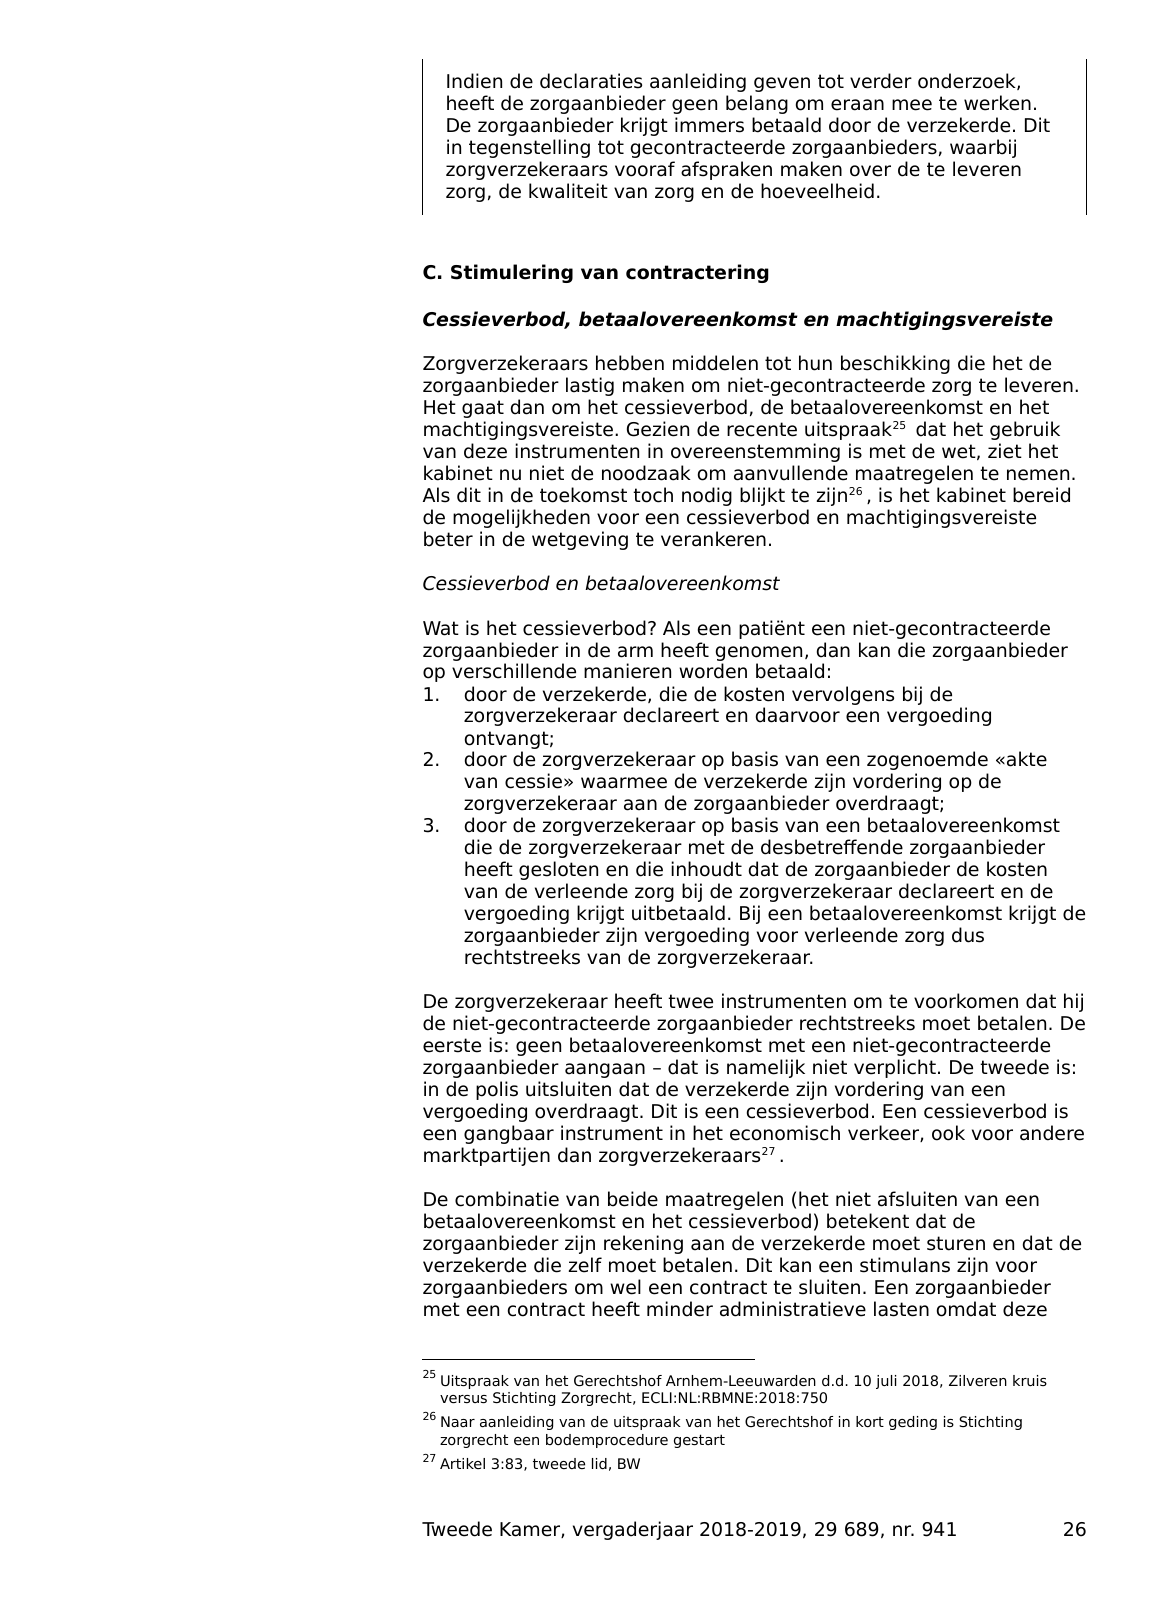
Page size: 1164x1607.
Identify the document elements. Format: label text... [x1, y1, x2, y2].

subtitle Cessieverbod, betaalovereenkomst en machtigingsvereiste [422, 309, 1087, 331]
text 3. door de zorgverzekeraar op basis van een betaalovereenkomst die de zorgverzekeraar met de desbetreffende zorgaanbieder heeft gesloten en die inhoudt dat de zorgaanbieder de kosten van de verleende zorg bij de zorgverzekeraar declareert en de vergoeding krijgt uitbetaald. Bij een betaalovereenkomst krijgt de zorgaanbieder zijn vergoeding voor verleende zorg dus rechtstreeks van de zorgverzekeraar. [422, 815, 1087, 969]
text De combinatie van beide maatregelen (het niet afsluiten van een betaalovereenkomst en het cessieverbod) betekent dat de zorgaanbieder zijn rekening aan de verzekerde moet sturen en dat de verzekerde die zelf moet betalen. Dit kan een stimulans zijn voor zorgaanbieders om wel een contract te sluiten. Een zorgaanbieder met een contract heeft minder administratieve lasten omdat deze [422, 1189, 1087, 1321]
text De zorgverzekeraar heeft twee instrumenten om te voorkomen dat hij de niet-gecontracteerde zorgaanbieder rechtstreeks moet betalen. De eerste is: geen betaalovereenkomst met een niet-gecontracteerde zorgaanbieder aangaan – dat is namelijk niet verplicht. De tweede is: in de polis uitsluiten dat de verzekerde zijn vordering van een vergoeding overdraagt. Dit is een cessieverbod. Een cessieverbod is een gangbaar instrument in het economisch verkeer, ook voor andere marktpartijen dan zorgverzekeraars. [422, 991, 1087, 1167]
text 2. door de zorgverzekeraar op basis van een zogenoemde «akte van cessie» waarmee de verzekerde zijn vordering op de zorgverzekeraar aan de zorgaanbieder overdraagt; [422, 749, 1087, 815]
text Zorgverzekeraars hebben middelen tot hun beschikking die het de zorgaanbieder lastig maken om niet-gecontracteerde zorg te leveren. Het gaat dan om het cessieverbod, de betaalovereenkomst en het machtigingsvereiste. Gezien de recente uitspraak dat het gebruik van deze instrumenten in overeenstemming is met de wet, ziet het kabinet nu niet de noodzaak om aanvullende maatregelen te nemen. Als dit in de toekomst toch nodig blijkt te zijn, is het kabinet bereid de mogelijkheden voor een cessieverbod en machtigingsvereiste beter in de wetgeving te verankeren. [422, 353, 1087, 551]
text 1. door de verzekerde, die de kosten vervolgens bij de zorgverzekeraar declareert en daarvoor een vergoeding ontvangt; [422, 683, 1087, 749]
text Naar aanleiding van de uitspraak van het Gerechtshof in kort geding is Stichting zorgrecht een bodemprocedure gestart [422, 1410, 1087, 1449]
text Wat is het cessieverbod? Als een patiënt een niet-gecontracteerde zorgaanbieder in de arm heeft genomen, dan kan die zorgaanbieder op verschillende manieren worden betaald: [422, 617, 1087, 683]
text Uitspraak van het Gerechtshof Arnhem-Leeuwarden d.d. 10 juli 2018, Zilveren kruis versus Stichting Zorgrecht, ECLI:NL:RBMNE:2018:750 [422, 1368, 1087, 1407]
subtitle C. Stimulering van contractering [422, 262, 1087, 284]
text Artikel 3:83, tweede lid, BW [422, 1452, 1087, 1474]
subtitle Cessieverbod en betaalovereenkomst [422, 573, 1087, 595]
table_header Indien de declaraties aanleiding geven tot verder onderzoek, heeft de zorgaanbieder geen belang om eraan mee te werken. De zorgaanbieder krijgt immers betaald door de verzekerde. Dit in tegenstelling tot gecontracteerde zorgaanbieders, waarbij zorgverzekeraars vooraf afspraken maken over de te leveren zorg, de kwaliteit van zorg en de hoeveelheid. [423, 59, 1086, 214]
